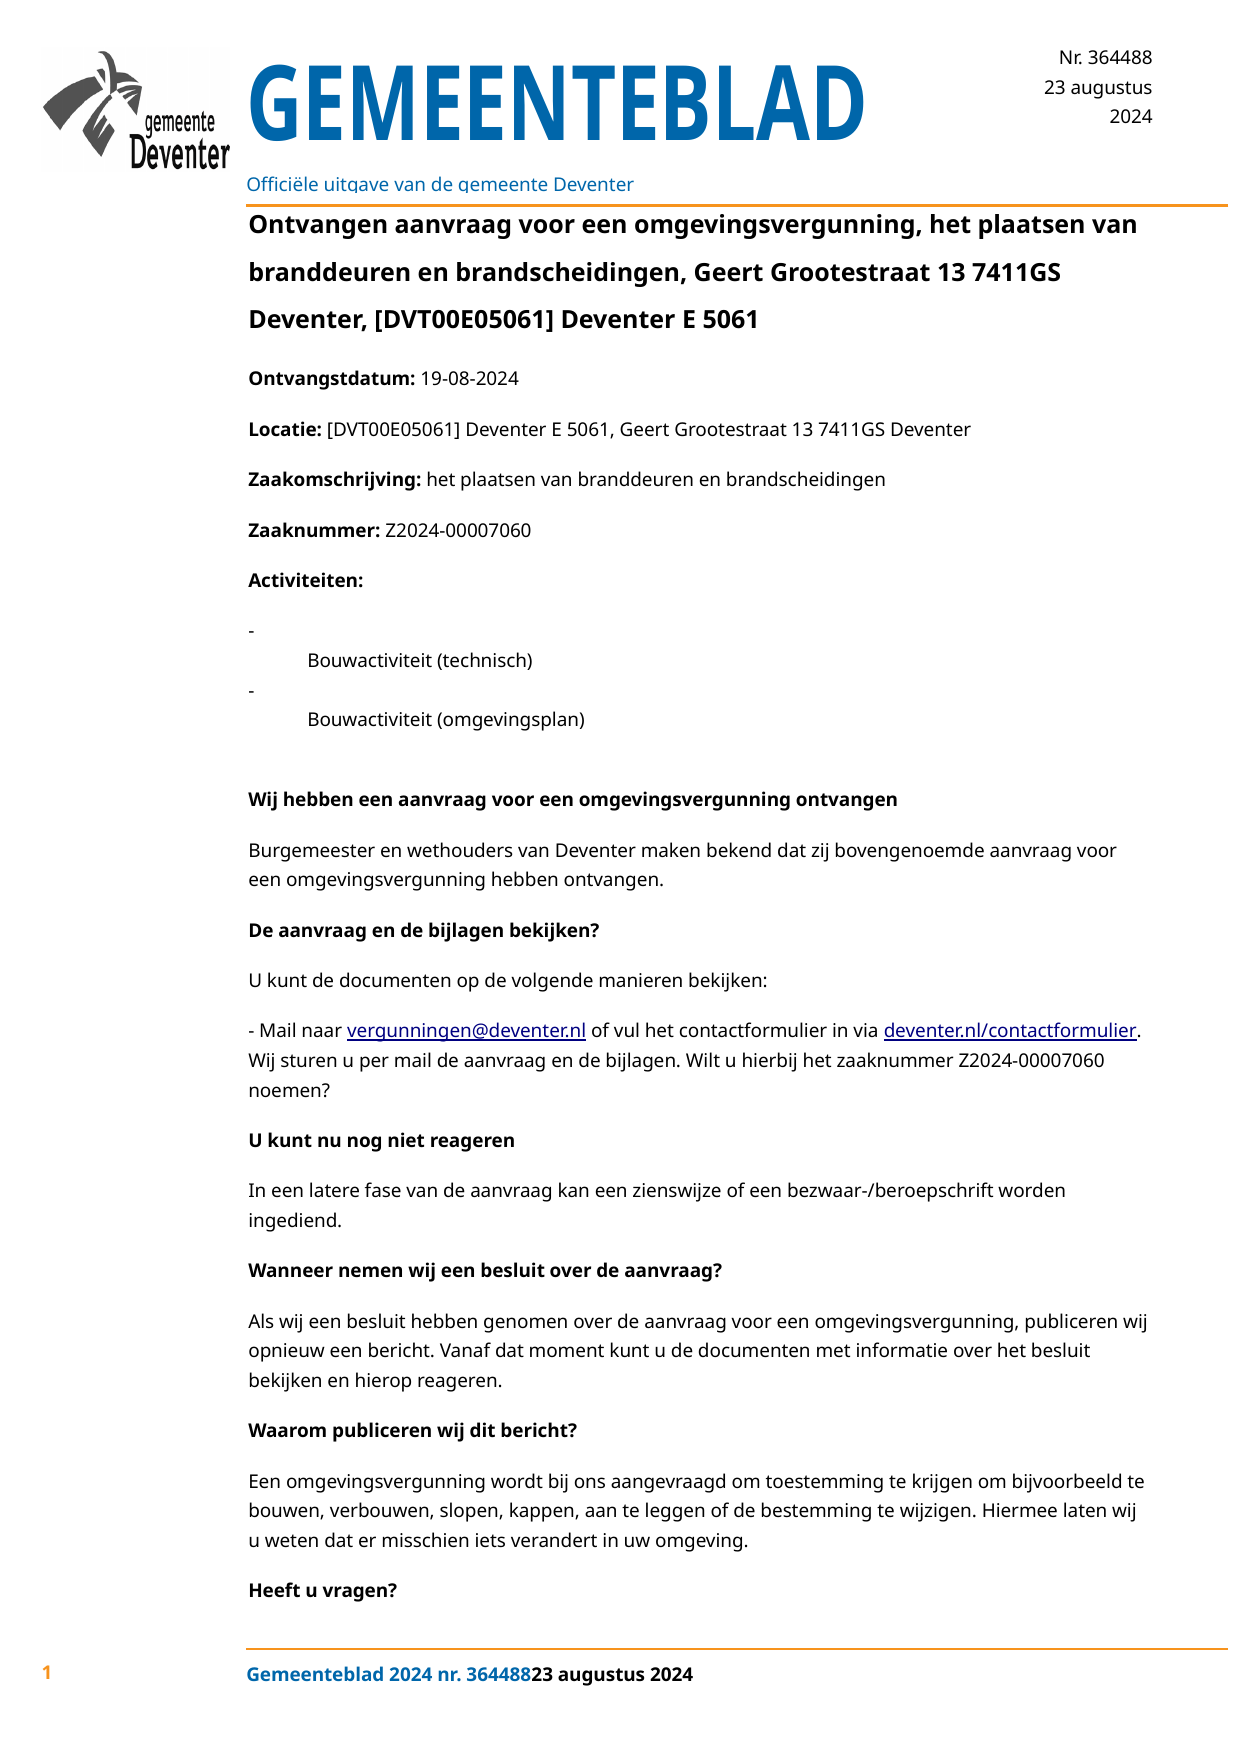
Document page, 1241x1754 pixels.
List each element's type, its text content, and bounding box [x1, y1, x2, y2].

text Waarom publiceren wij dit bericht? [248, 1418, 1152, 1443]
text Burgemeester en wethouders van Deventer maken bekend dat zij bovengenoemde aanvraag voor een omgevingsvergunning hebben ontvangen. [248, 837, 1152, 892]
text Ontvangen aanvraag voor een omgevingsvergunning, het plaatsen van branddeuren en brandscheidingen, Geert Grootestraat 13 7411GS Deventer, [DVT00E05061] Deventer E 5061 [248, 207, 1152, 336]
list Bouwactiviteit (omgevingsplan) [248, 706, 1152, 732]
picture [41, 47, 231, 172]
text De aanvraag en de bijlagen bekijken? [248, 917, 1152, 942]
text Locatie: [DVT00E05061] Deventer E 5061, Geert Grootestraat 13 7411GS Deventer [248, 416, 1152, 442]
text U kunt nu nog niet reageren [248, 1127, 1152, 1153]
text Ontvangstdatum: 19-08-2024 [248, 366, 1152, 391]
text In een latere fase van de aanvraag kan een zienswijze of een bezwaar-/beroepschrift worden ingediend. [248, 1178, 1152, 1233]
text - Mail naar vergunningen@deventer.nl of vul het contactformulier in via deventer.nl/contactformulier. Wij sturen u per mail de aanvraag en de bijlagen. Wilt u hierbij het zaaknummer Z2024-00007060 noemen? [248, 1018, 1152, 1102]
text Zaaknummer: Z2024-00007060 [248, 517, 1152, 542]
text Zaakomschrijving: het plaatsen van branddeuren en brandscheidingen [248, 466, 1152, 492]
text U kunt de documenten op de volgende manieren bekijken: [248, 967, 1152, 993]
list Bouwactiviteit (technisch) [248, 647, 1152, 673]
text Heeft u vragen? [248, 1578, 1152, 1603]
text Wanneer nemen wij een besluit over de aanvraag? [248, 1258, 1152, 1283]
text Een omgevingsvergunning wordt bij ons aangevraagd om toestemming te krijgen om bijvoorbeeld te bouwen, verbouwen, slopen, kappen, aan te leggen of de bestemming te wijzigen. Hiermee laten wij u weten dat er misschien iets verandert in uw omgeving. [248, 1468, 1152, 1553]
text Als wij een besluit hebben genomen over de aanvraag voor een omgevingsvergunning, publiceren wij opnieuw een bericht. Vanaf dat moment kunt u de documenten met informatie over het besluit bekijken en hierop reageren. [248, 1308, 1152, 1393]
text Wij hebben een aanvraag voor een omgevingsvergunning ontvangen [248, 786, 1152, 812]
text Activiteiten: [248, 567, 1152, 593]
